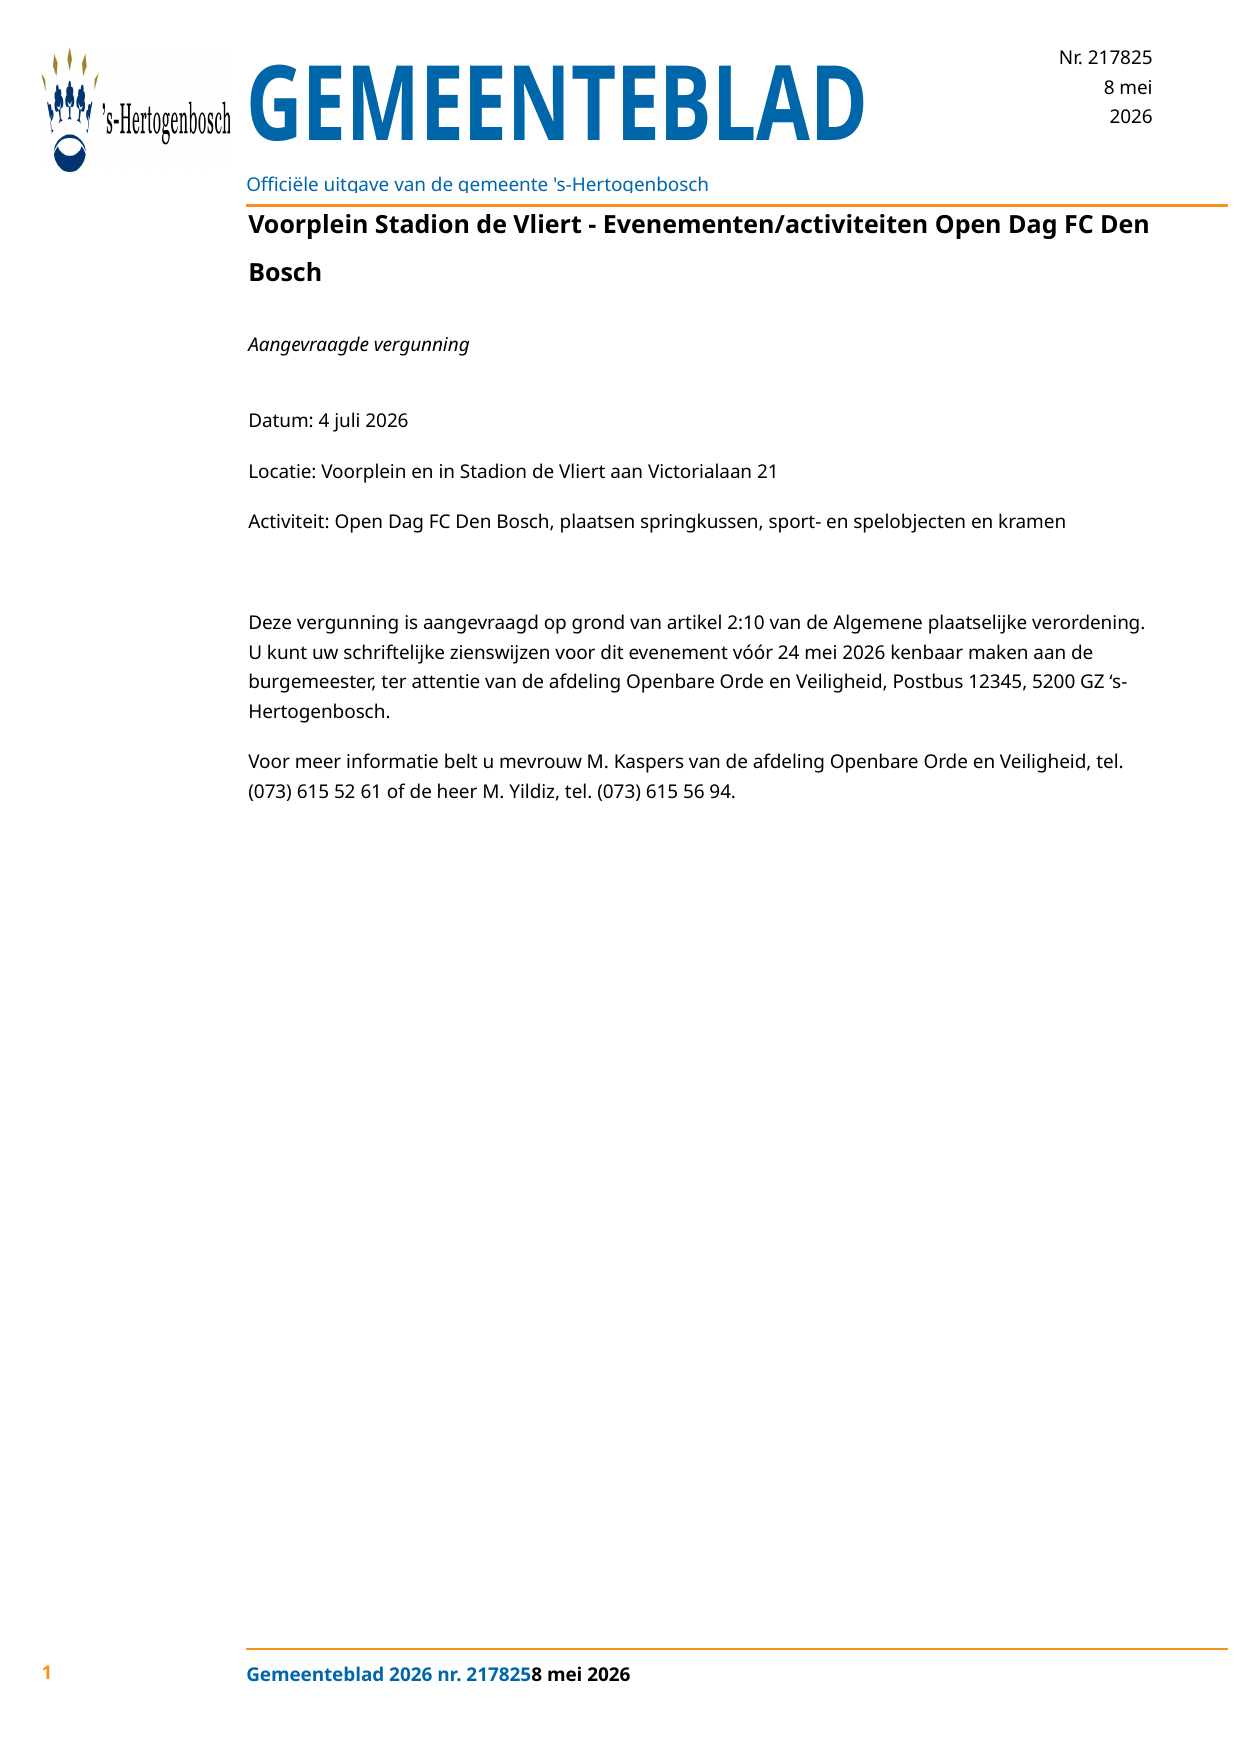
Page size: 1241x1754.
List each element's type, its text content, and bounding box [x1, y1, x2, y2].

picture [41, 47, 231, 172]
text Aangevraagde vergunning [248, 331, 1152, 357]
text Locatie: Voorplein en in Stadion de Vliert aan Victorialaan 21 [248, 458, 1152, 484]
text Voorplein Stadion de Vliert - Evenementen/activiteiten Open Dag FC Den Bosch [248, 207, 1152, 288]
text Activiteit: Open Dag FC Den Bosch, plaatsen springkussen, sport- en spelobjecten en kramen [248, 508, 1152, 534]
text Deze vergunning is aangevraagd op grond van artikel 2:10 van de Algemene plaatselijke verordening. U kunt uw schriftelijke zienswijzen voor dit evenement vóór 24 mei 2026 kenbaar maken aan de burgemeester, ter attentie van de afdeling Openbare Orde en Veiligheid, Postbus 12345, 5200 GZ ‘s-Hertogenbosch. [248, 609, 1152, 724]
text Datum: 4 juli 2026 [248, 408, 1152, 433]
text Voor meer informatie belt u mevrouw M. Kaspers van de afdeling Openbare Orde en Veiligheid, tel. (073) 615 52 61 of de heer M. Yildiz, tel. (073) 615 56 94. [248, 748, 1152, 804]
